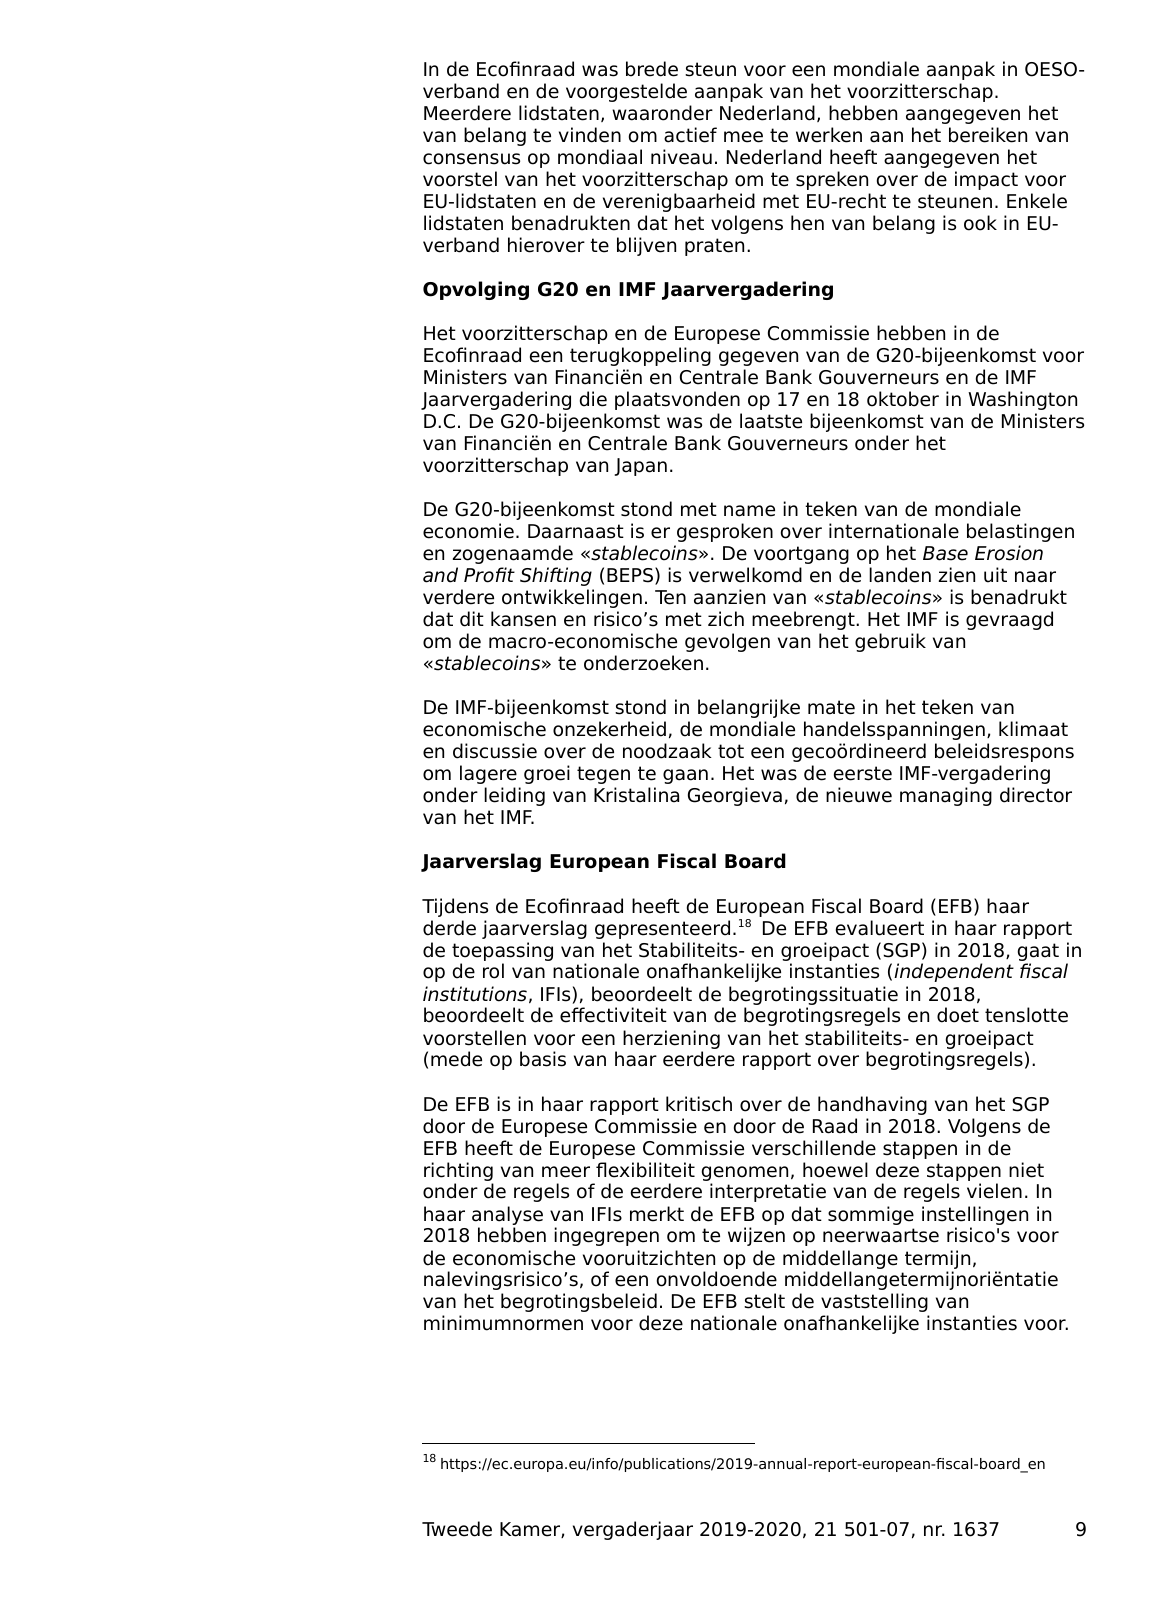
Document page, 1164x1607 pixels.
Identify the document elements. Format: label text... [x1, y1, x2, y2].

text https://ec.europa.eu/info/publications/2019-annual-report-european-fiscal-board_en [422, 1452, 1087, 1474]
subtitle Jaarverslag European Fiscal Board [422, 851, 1087, 873]
text De G20-bijeenkomst stond met name in teken van de mondiale economie. Daarnaast is er gesproken over internationale belastingen en zogenaamde «stablecoins». De voortgang op het Base Erosion and Profit Shifting (BEPS) is verwelkomd en de landen zien uit naar verdere ontwikkelingen. Ten aanzien van «stablecoins» is benadrukt dat dit kansen en risico’s met zich meebrengt. Het IMF is gevraagd om de macro-economische gevolgen van het gebruik van «stablecoins» te onderzoeken. [422, 499, 1087, 675]
text Tijdens de Ecofinraad heeft de European Fiscal Board (EFB) haar derde jaarverslag gepresenteerd. De EFB evalueert in haar rapport de toepassing van het Stabiliteits- en groeipact (SGP) in 2018, gaat in op de rol van nationale onafhankelijke instanties (independent fiscal institutions, IFIs), beoordeelt de begrotingssituatie in 2018, beoordeelt de effectiviteit van de begrotingsregels en doet tenslotte voorstellen voor een herziening van het stabiliteits- en groeipact (mede op basis van haar eerdere rapport over begrotingsregels). [422, 896, 1087, 1071]
subtitle Opvolging G20 en IMF Jaarvergadering [422, 279, 1087, 301]
text In de Ecofinraad was brede steun voor een mondiale aanpak in OESO-verband en de voorgestelde aanpak van het voorzitterschap. Meerdere lidstaten, waaronder Nederland, hebben aangegeven het van belang te vinden om actief mee te werken aan het bereiken van consensus op mondiaal niveau. Nederland heeft aangegeven het voorstel van het voorzitterschap om te spreken over de impact voor EU-lidstaten en de verenigbaarheid met EU-recht te steunen. Enkele lidstaten benadrukten dat het volgens hen van belang is ook in EU-verband hierover te blijven praten. [422, 59, 1087, 257]
text De IMF-bijeenkomst stond in belangrijke mate in het teken van economische onzekerheid, de mondiale handelsspanningen, klimaat en discussie over de noodzaak tot een gecoördineerd beleidsrespons om lagere groei tegen te gaan. Het was de eerste IMF-vergadering onder leiding van Kristalina Georgieva, de nieuwe managing director van het IMF. [422, 697, 1087, 829]
text Het voorzitterschap en de Europese Commissie hebben in de Ecofinraad een terugkoppeling gegeven van de G20-bijeenkomst voor Ministers van Financiën en Centrale Bank Gouverneurs en de IMF Jaarvergadering die plaatsvonden op 17 en 18 oktober in Washington D.C. De G20-bijeenkomst was de laatste bijeenkomst van de Ministers van Financiën en Centrale Bank Gouverneurs onder het voorzitterschap van Japan. [422, 323, 1087, 477]
text De EFB is in haar rapport kritisch over de handhaving van het SGP door de Europese Commissie en door de Raad in 2018. Volgens de EFB heeft de Europese Commissie verschillende stappen in de richting van meer flexibiliteit genomen, hoewel deze stappen niet onder de regels of de eerdere interpretatie van de regels vielen. In haar analyse van IFIs merkt de EFB op dat sommige instellingen in 2018 hebben ingegrepen om te wijzen op neerwaartse risico's voor de economische vooruitzichten op de middellange termijn, nalevingsrisico’s, of een onvoldoende middellangetermijnoriëntatie van het begrotingsbeleid. De EFB stelt de vaststelling van minimumnormen voor deze nationale onafhankelijke instanties voor. [422, 1093, 1087, 1335]
